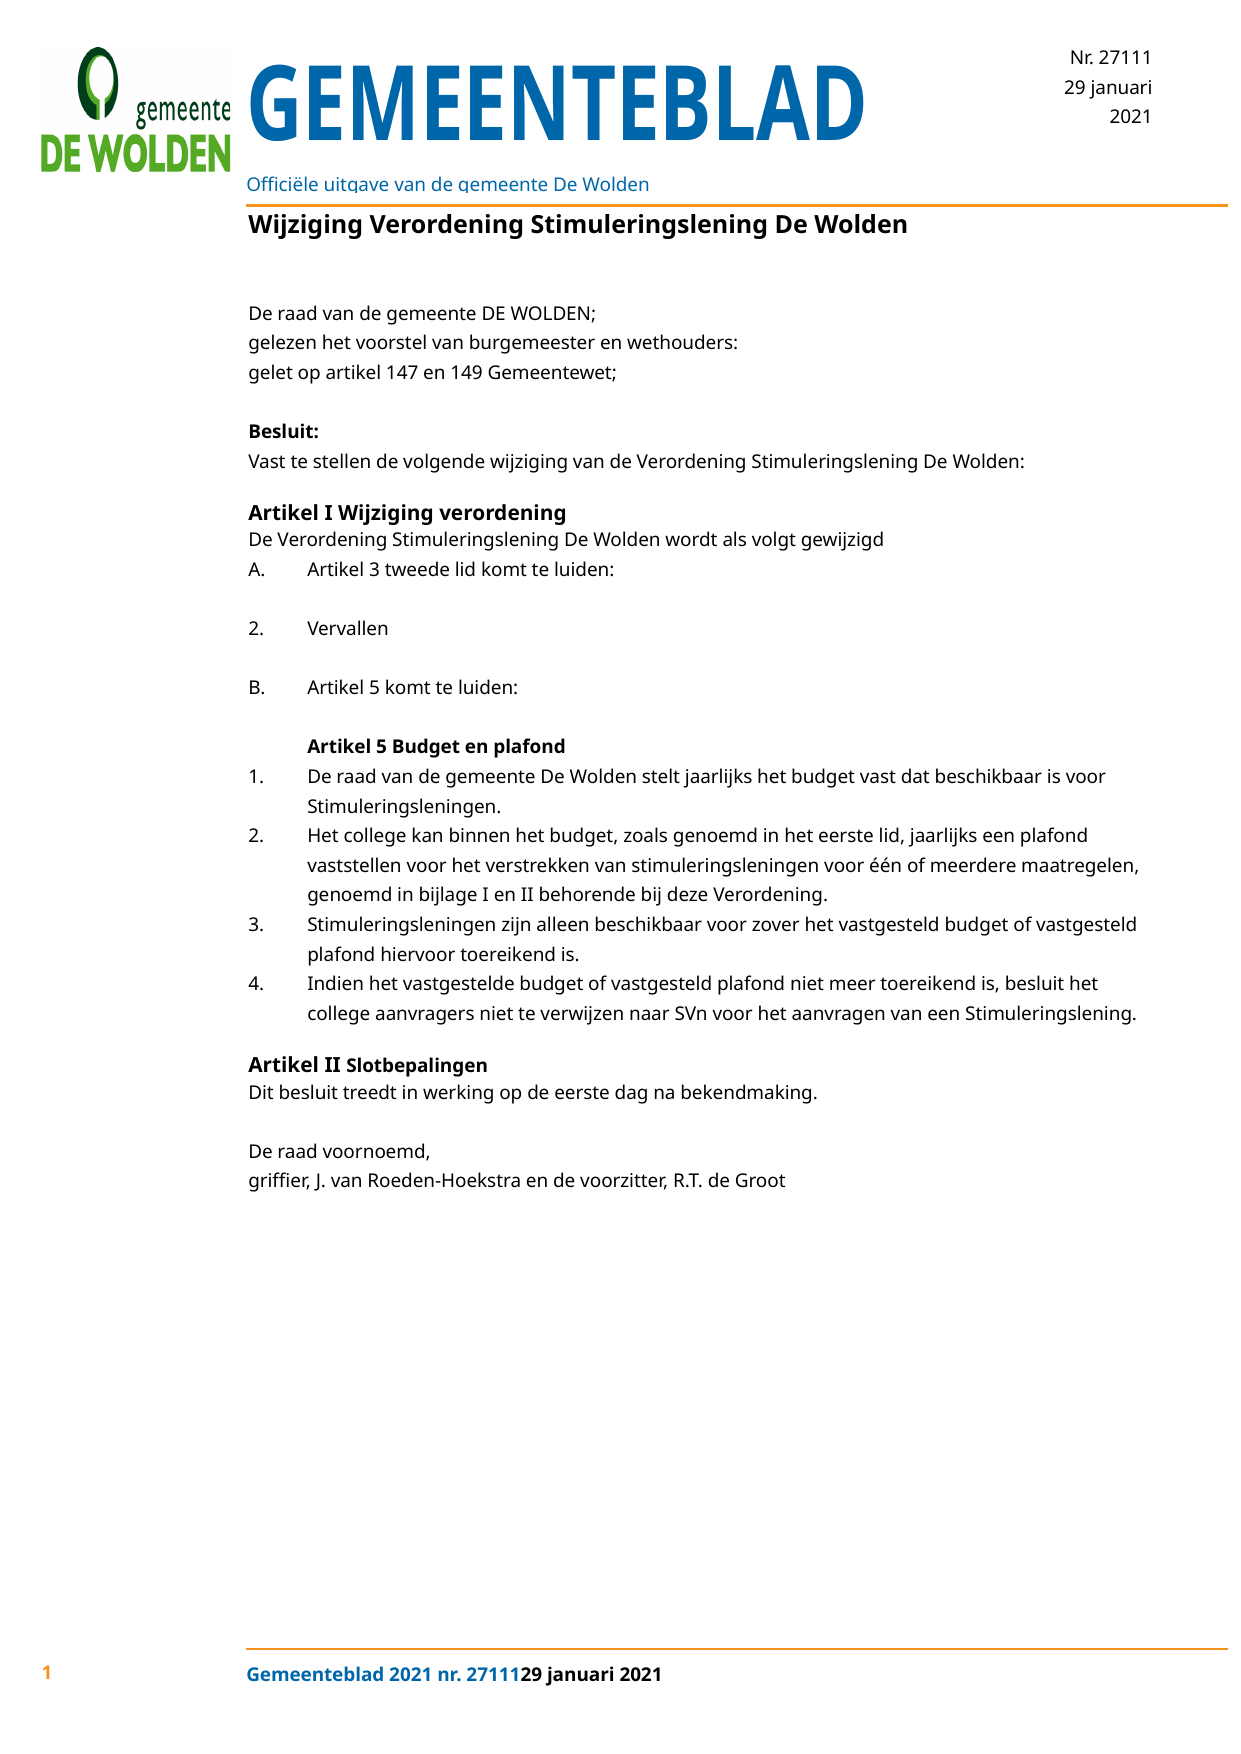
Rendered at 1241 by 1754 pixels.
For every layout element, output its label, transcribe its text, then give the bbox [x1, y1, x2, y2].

text griffier, J. van Roeden-Hoekstra en de voorzitter, R.T. de Groot [248, 1168, 1152, 1193]
list Vervallen [248, 615, 1152, 641]
text Dit besluit treedt in werking op de eerste dag na bekendmaking. [248, 1079, 1152, 1104]
list Artikel 5 Budget en plafond [248, 734, 1152, 759]
text gelet op artikel 147 en 149 Gemeentewet; [248, 359, 1152, 385]
picture [41, 47, 231, 172]
text De Verordening Stimuleringslening De Wolden wordt als volgt gewijzigd [248, 527, 1152, 552]
list Artikel 5 komt te luiden: [248, 674, 1152, 700]
text Vast te stellen de volgende wijziging van de Verordening Stimuleringslening De Wolden: [248, 448, 1152, 473]
list Het college kan binnen het budget, zoals genoemd in het eerste lid, jaarlijks een plafond vaststellen voor het verstrekken van stimuleringsleningen voor één of meerdere maatregelen, genoemd in bijlage I en II behorende bij deze Verordening. [248, 822, 1152, 907]
text Besluit: [248, 418, 1152, 444]
text gelezen het voorstel van burgemeester en wethouders: [248, 329, 1152, 355]
text Wijziging Verordening Stimuleringslening De Wolden [248, 207, 1152, 241]
text Artikel II Slotbepalingen [248, 1050, 1152, 1079]
text De raad voornoemd, [248, 1138, 1152, 1164]
text De raad van de gemeente DE WOLDEN; [248, 300, 1152, 326]
text Artikel I Wijziging verordening [248, 498, 1152, 527]
list Indien het vastgestelde budget of vastgesteld plafond niet meer toereikend is, besluit het college aanvragers niet te verwijzen naar SVn voor het aanvragen van een Stimuleringslening. [248, 970, 1152, 1026]
list Stimuleringsleningen zijn alleen beschikbaar voor zover het vastgesteld budget of vastgesteld plafond hiervoor toereikend is. [248, 911, 1152, 967]
list Artikel 3 tweede lid komt te luiden: [248, 556, 1152, 582]
list De raad van de gemeente De Wolden stelt jaarlijks het budget vast dat beschikbaar is voor Stimuleringsleningen. [248, 763, 1152, 819]
